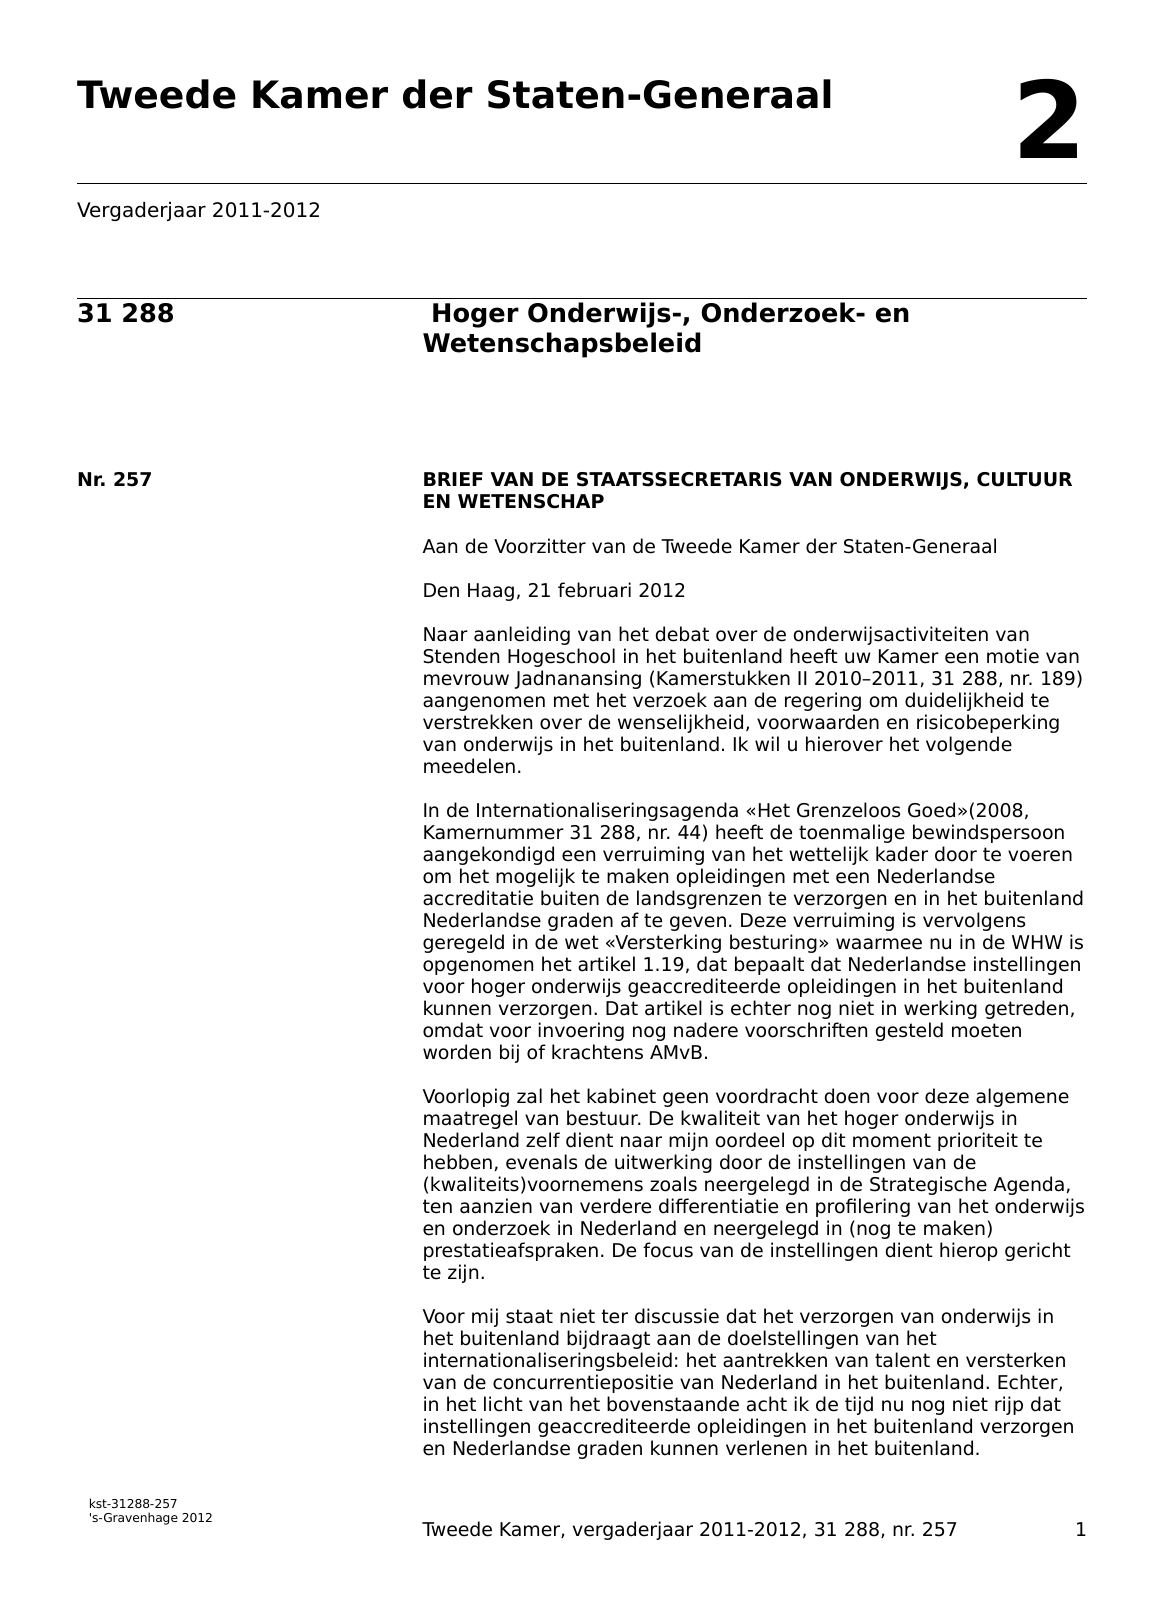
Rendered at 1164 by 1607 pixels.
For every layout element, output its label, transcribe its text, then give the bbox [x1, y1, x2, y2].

table_header 2 [886, 59, 1087, 183]
text 's-Gravenhage 2012 [88, 1511, 323, 1525]
text Voorlopig zal het kabinet geen voordracht doen voor deze algemene maatregel van bestuur. De kwaliteit van het hoger onderwijs in Nederland zelf dient naar mijn oordeel op dit moment prioriteit te hebben, evenals de uitwerking door de instellingen van de (kwaliteits)voornemens zoals neergelegd in de Strategische Agenda, ten aanzien van verdere differentiatie en profilering van het onderwijs en onderzoek in Nederland en neergelegd in (nog te maken) prestatieafspraken. De focus van de instellingen dient hierop gericht te zijn. [422, 1086, 1087, 1284]
table_header Tweede Kamer der Staten-Generaal [77, 59, 886, 183]
text In de Internationaliseringsagenda «Het Grenzeloos Goed»(2008, Kamernummer 31 288, nr. 44) heeft de toenmalige bewindspersoon aangekondigd een verruiming van het wettelijk kader door te voeren om het mogelijk te maken opleidingen met een Nederlandse accreditatie buiten de landsgrenzen te verzorgen en in het buitenland Nederlandse graden af te geven. Deze verruiming is vervolgens geregeld in de wet «Versterking besturing» waarmee nu in de WHW is opgenomen het artikel 1.19, dat bepaalt dat Nederlandse instellingen voor hoger onderwijs geaccrediteerde opleidingen in het buitenland kunnen verzorgen. Dat artikel is echter nog niet in werking getreden, omdat voor invoering nog nadere voorschriften gesteld moeten worden bij of krachtens AMvB. [422, 800, 1087, 1064]
text Voor mij staat niet ter discussie dat het verzorgen van onderwijs in het buitenland bijdraagt aan de doelstellingen van het internationaliseringsbeleid: het aantrekken van talent en versterken van de concurrentiepositie van Nederland in het buitenland. Echter, in het licht van het bovenstaande acht ik de tijd nu nog niet rijp dat instellingen geaccrediteerde opleidingen in het buitenland verzorgen en Nederlandse graden kunnen verlenen in het buitenland. [422, 1306, 1087, 1460]
text Den Haag, 21 februari 2012 [422, 580, 1087, 602]
table_cell Vergaderjaar 2011-2012 [77, 184, 1087, 298]
text Naar aanleiding van het debat over de onderwijsactiviteiten van Stenden Hogeschool in het buitenland heeft uw Kamer een motie van mevrouw Jadnanansing (Kamerstukken II 2010–2011, 31 288, nr. 189) aangenomen met het verzoek aan de regering om duidelijkheid te verstrekken over de wenselijkheid, voorwaarden en risicobeperking van onderwijs in het buitenland. Ik wil u hierover het volgende meedelen. [422, 624, 1087, 778]
text kst-31288-257 [88, 1497, 323, 1511]
text Aan de Voorzitter van de Tweede Kamer der Staten-Generaal [422, 536, 1087, 557]
subtitle 31 288 Hoger Onderwijs-, Onderzoek- en Wetenschapsbeleid [77, 299, 1087, 358]
subtitle Nr. 257 BRIEF VAN DE STAATSSECRETARIS VAN ONDERWIJS, CULTUUR EN WETENSCHAP [77, 469, 1087, 513]
